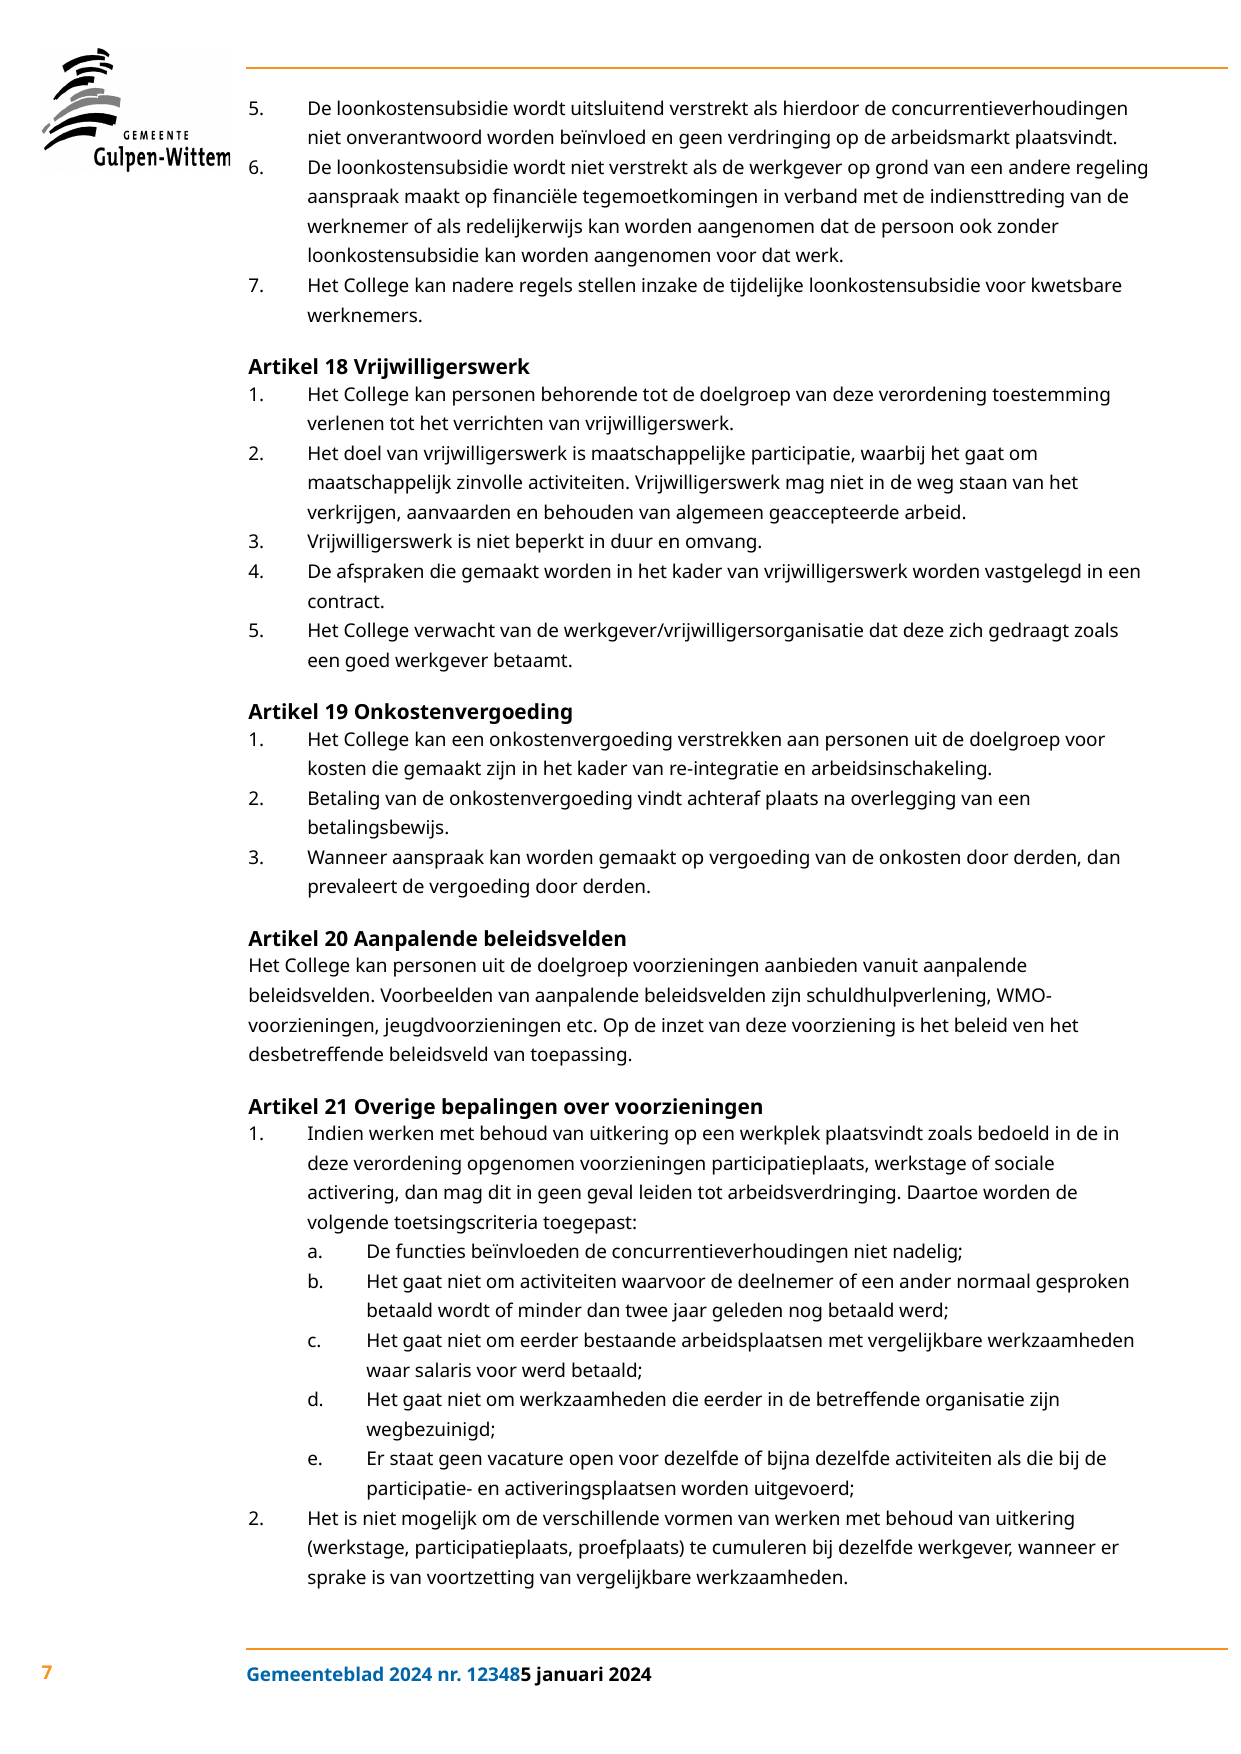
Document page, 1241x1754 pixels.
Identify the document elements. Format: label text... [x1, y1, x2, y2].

text Artikel 21 Overige bepalingen over voorzieningen [248, 1092, 1152, 1120]
text Artikel 20 Aanpalende beleidsvelden [248, 924, 1152, 953]
list Er staat geen vacature open voor dezelfde of bijna dezelfde activiteiten als die bij de participatie- en activeringsplaatsen worden uitgevoerd; [307, 1446, 1152, 1501]
list Vrijwilligerswerk is niet beperkt in duur en omvang. [248, 529, 1152, 554]
text Artikel 19 Onkostenvergoeding [248, 697, 1152, 726]
list Het gaat niet om activiteiten waarvoor de deelnemer of een ander normaal gesproken betaald wordt of minder dan twee jaar geleden nog betaald werd; [307, 1268, 1152, 1323]
list Het College verwacht van de werkgever/vrijwilligersorganisatie dat deze zich gedraagt zoals een goed werkgever betaamt. [248, 617, 1152, 673]
list Het College kan personen behorende tot de doelgroep van deze verordening toestemming verlenen tot het verrichten van vrijwilligerswerk. [248, 381, 1152, 436]
list Het doel van vrijwilligerswerk is maatschappelijke participatie, waarbij het gaat om maatschappelijk zinvolle activiteiten. Vrijwilligerswerk mag niet in de weg staan van het verkrijgen, aanvaarden en behouden van algemeen geaccepteerde arbeid. [248, 440, 1152, 525]
list De loonkostensubsidie wordt niet verstrekt als de werkgever op grond van een andere regeling aanspraak maakt op financiële tegemoetkomingen in verband met de indiensttreding van de werknemer of als redelijkerwijs kan worden aangenomen dat de persoon ook zonder loonkostensubsidie kan worden aangenomen voor dat werk. [248, 154, 1152, 268]
list Het is niet mogelijk om de verschillende vormen van werken met behoud van uitkering (werkstage, participatieplaats, proefplaats) te cumuleren bij dezelfde werkgever, wanneer er sprake is van voortzetting van vergelijkbare werkzaamheden. [248, 1505, 1152, 1590]
picture [41, 47, 231, 172]
list Het College kan nadere regels stellen inzake de tijdelijke loonkostensubsidie voor kwetsbare werknemers. [248, 272, 1152, 328]
list Het gaat niet om eerder bestaande arbeidsplaatsen met vergelijkbare werkzaamheden waar salaris voor werd betaald; [307, 1327, 1152, 1383]
list Betaling van de onkostenvergoeding vindt achteraf plaats na overlegging van een betalingsbewijs. [248, 785, 1152, 840]
text Artikel 18 Vrijwilligerswerk [248, 352, 1152, 381]
list Wanneer aanspraak kan worden gemaakt op vergoeding van de onkosten door derden, dan prevaleert de vergoeding door derden. [248, 844, 1152, 899]
list Het College kan een onkostenvergoeding verstrekken aan personen uit de doelgroep voor kosten die gemaakt zijn in het kader van re-integratie en arbeidsinschakeling. [248, 726, 1152, 781]
text Het College kan personen uit de doelgroep voorzieningen aanbieden vanuit aanpalende beleidsvelden. Voorbeelden van aanpalende beleidsvelden zijn schuldhulpverlening, WMO-voorzieningen, jeugdvoorzieningen etc. Op de inzet van deze voorziening is het beleid ven het desbetreffende beleidsveld van toepassing. [248, 953, 1152, 1067]
list Indien werken met behoud van uitkering op een werkplek plaatsvindt zoals bedoeld in de in deze verordening opgenomen voorzieningen participatieplaats, werkstage of sociale activering, dan mag dit in geen geval leiden tot arbeidsverdringing. Daartoe worden de volgende toetsingscriteria toegepast: [248, 1120, 1152, 1235]
list De afspraken die gemaakt worden in het kader van vrijwilligerswerk worden vastgelegd in een contract. [248, 558, 1152, 613]
list De functies beïnvloeden de concurrentieverhoudingen niet nadelig; [307, 1238, 1152, 1264]
list Het gaat niet om werkzaamheden die eerder in de betreffende organisatie zijn wegbezuinigd; [307, 1386, 1152, 1442]
list De loonkostensubsidie wordt uitsluitend verstrekt als hierdoor de concurrentieverhoudingen niet onverantwoord worden beïnvloed en geen verdringing op de arbeidsmarkt plaatsvindt. [248, 95, 1152, 150]
